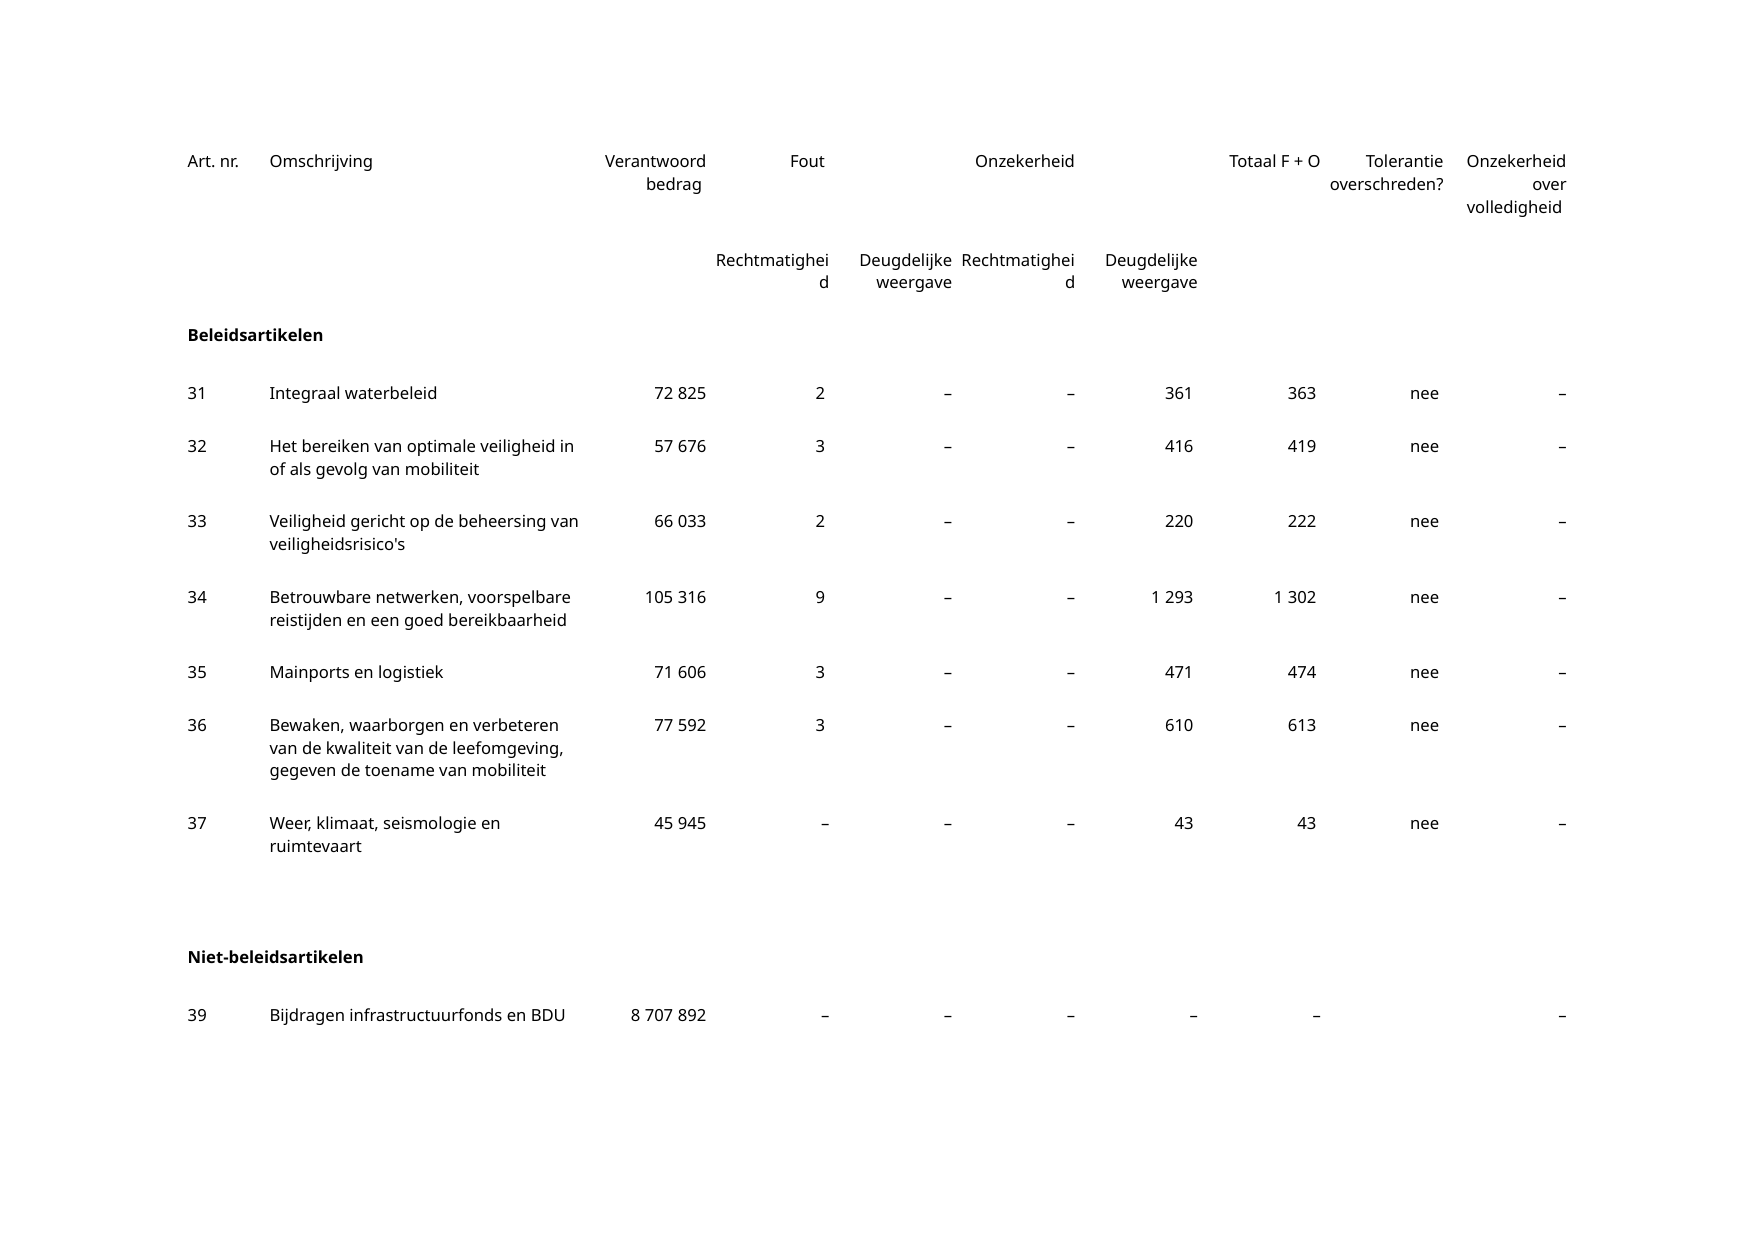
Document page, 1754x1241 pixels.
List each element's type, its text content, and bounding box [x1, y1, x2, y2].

table_cell – [1443, 382, 1566, 435]
table_cell [583, 946, 706, 1004]
table_cell 471 [1075, 661, 1198, 714]
table_cell 2 [706, 510, 829, 586]
table_cell 39 [188, 1004, 269, 1062]
table_cell 77 592 [583, 714, 706, 812]
table_header Onzekerheid [952, 150, 1075, 248]
table_cell 363 [1198, 382, 1320, 435]
table_cell – [952, 714, 1075, 812]
table_cell – [952, 510, 1075, 586]
table_cell 33 [188, 510, 269, 586]
table_cell 9 [706, 586, 829, 661]
table_header Fout [706, 150, 829, 248]
table_cell [1443, 324, 1566, 382]
table_cell 416 [1075, 435, 1198, 510]
table_header Verantwoord bedrag [583, 150, 706, 248]
table_cell 43 [1198, 812, 1320, 887]
table_cell 35 [188, 661, 269, 714]
table_cell Veiligheid gericht op de beheersing van veiligheidsrisico's [269, 510, 583, 586]
table_cell [1443, 248, 1566, 323]
table_cell [1198, 248, 1320, 323]
table_cell 71 606 [583, 661, 706, 714]
table_cell 474 [1198, 661, 1320, 714]
table_cell [269, 887, 583, 946]
table_cell 34 [188, 586, 269, 661]
table_header Art. nr. [188, 150, 269, 248]
table_cell – [952, 435, 1075, 510]
table_cell – [952, 586, 1075, 661]
table_cell [1320, 946, 1443, 1004]
table_cell – [829, 812, 952, 887]
table_cell Betrouwbare netwerken, voorspelbare reistijden en een goed bereikbaarheid [269, 586, 583, 661]
table_cell 3 [706, 435, 829, 510]
table_cell – [829, 510, 952, 586]
table_cell – [1443, 661, 1566, 714]
table_cell 1 293 [1075, 586, 1198, 661]
table_cell 37 [188, 812, 269, 887]
table_cell – [829, 586, 952, 661]
table_header [1075, 150, 1198, 248]
table_cell – [829, 382, 952, 435]
table_cell [1075, 324, 1198, 382]
table_cell [1443, 887, 1566, 946]
table_cell nee [1320, 812, 1443, 887]
table_cell [829, 887, 952, 946]
table_cell [1320, 887, 1443, 946]
table_header Omschrijving [269, 150, 583, 248]
table_cell Niet-beleidsartikelen [188, 946, 583, 1004]
table_cell [1320, 248, 1443, 323]
table_cell – [829, 714, 952, 812]
table_cell [1198, 946, 1320, 1004]
table_cell [706, 324, 829, 382]
table_cell – [952, 812, 1075, 887]
table_header Totaal F + O [1198, 150, 1320, 248]
table_header [829, 150, 952, 248]
table_cell [583, 887, 706, 946]
table_cell [829, 946, 952, 1004]
table_cell 419 [1198, 435, 1320, 510]
table_cell – [1443, 435, 1566, 510]
table_cell – [1443, 1004, 1566, 1062]
table_cell nee [1320, 435, 1443, 510]
table_cell Mainports en logistiek [269, 661, 583, 714]
table_cell 43 [1075, 812, 1198, 887]
table_cell 220 [1075, 510, 1198, 586]
table_cell Bijdragen infrastructuurfonds en BDU [269, 1004, 583, 1062]
table_cell 2 [706, 382, 829, 435]
table_cell – [1443, 714, 1566, 812]
table_cell [1198, 324, 1320, 382]
table_cell 57 676 [583, 435, 706, 510]
table_cell nee [1320, 586, 1443, 661]
table_cell – [829, 1004, 952, 1062]
table_cell [188, 887, 269, 946]
table_cell 3 [706, 661, 829, 714]
table_cell Bewaken, waarborgen en verbeteren van de kwaliteit van de leefomgeving, gegeven de toename van mobiliteit [269, 714, 583, 812]
table_cell 610 [1075, 714, 1198, 812]
table_cell Rechtmatigheid [952, 248, 1075, 323]
table_cell – [1198, 1004, 1320, 1062]
table_cell 105 316 [583, 586, 706, 661]
table_cell – [829, 661, 952, 714]
table_cell 36 [188, 714, 269, 812]
table_cell 32 [188, 435, 269, 510]
table_cell [1075, 887, 1198, 946]
table_cell 31 [188, 382, 269, 435]
table_cell – [952, 382, 1075, 435]
table_cell [188, 248, 269, 323]
table_header Tolerantie overschreden? [1320, 150, 1443, 248]
table_cell Deugdelijke weergave [1075, 248, 1198, 323]
table_cell 8 707 892 [583, 1004, 706, 1062]
table_cell 45 945 [583, 812, 706, 887]
table_cell [583, 324, 706, 382]
table_cell – [1443, 586, 1566, 661]
table_cell Deugdelijke weergave [829, 248, 952, 323]
table_cell 1 302 [1198, 586, 1320, 661]
table_cell – [952, 1004, 1075, 1062]
table_cell 361 [1075, 382, 1198, 435]
table_cell 72 825 [583, 382, 706, 435]
table_cell Het bereiken van optimale veiligheid in of als gevolg van mobiliteit [269, 435, 583, 510]
table_cell [1075, 946, 1198, 1004]
table_cell [952, 946, 1075, 1004]
table_cell – [1443, 510, 1566, 586]
table_cell 613 [1198, 714, 1320, 812]
table_cell [269, 248, 583, 323]
table_cell – [1443, 812, 1566, 887]
table_cell Weer, klimaat, seismologie en ruimtevaart [269, 812, 583, 887]
table_cell nee [1320, 382, 1443, 435]
table_cell Beleidsartikelen [188, 324, 583, 382]
table_cell nee [1320, 714, 1443, 812]
table_cell [1320, 324, 1443, 382]
table_cell [1320, 1004, 1443, 1062]
table_cell – [706, 1004, 829, 1062]
table_header Onzekerheid over volledigheid [1443, 150, 1566, 248]
table_cell 222 [1198, 510, 1320, 586]
table_cell [706, 887, 829, 946]
table_cell [1198, 887, 1320, 946]
table_cell – [706, 812, 829, 887]
table_cell 3 [706, 714, 829, 812]
table_cell – [1075, 1004, 1198, 1062]
table_cell nee [1320, 510, 1443, 586]
table_cell [829, 324, 952, 382]
table_cell – [952, 661, 1075, 714]
table_cell Rechtmatigheid [706, 248, 829, 323]
table_cell [1443, 946, 1566, 1004]
table_cell nee [1320, 661, 1443, 714]
table_cell [583, 248, 706, 323]
table_cell [952, 887, 1075, 946]
table_cell Integraal waterbeleid [269, 382, 583, 435]
table_cell [706, 946, 829, 1004]
table_cell – [829, 435, 952, 510]
table_cell [952, 324, 1075, 382]
table_cell 66 033 [583, 510, 706, 586]
